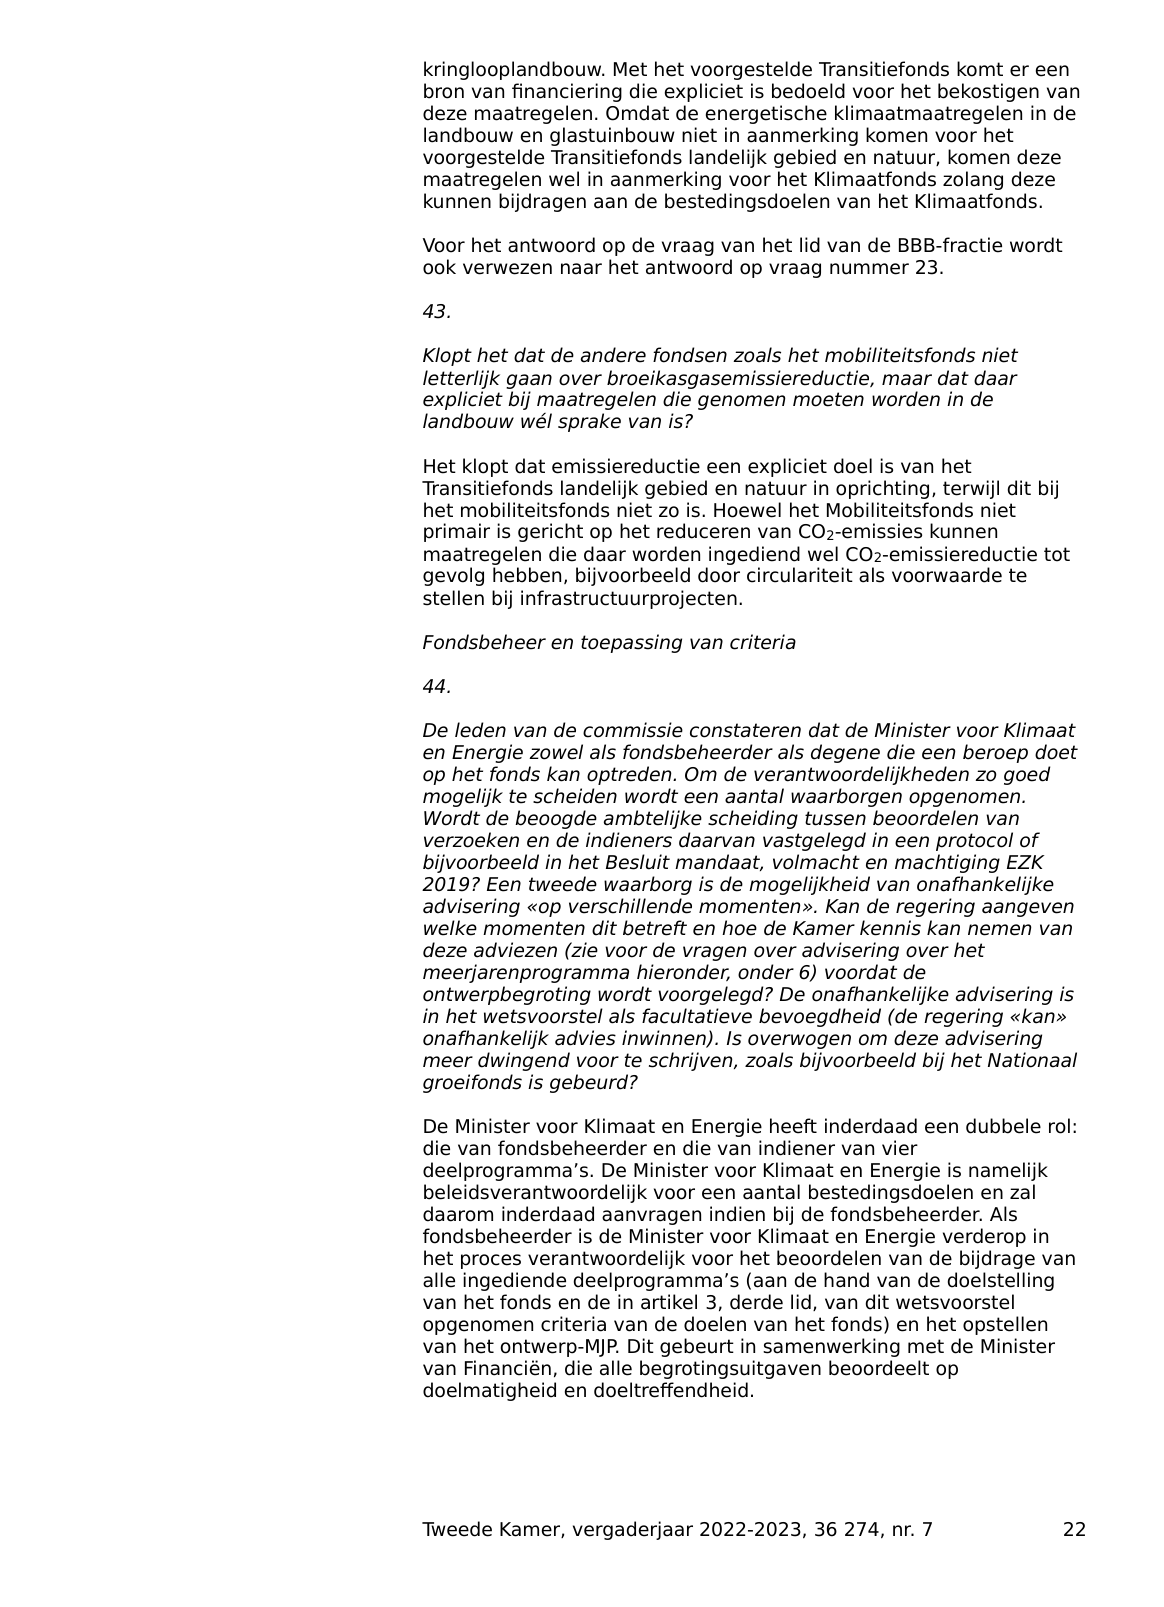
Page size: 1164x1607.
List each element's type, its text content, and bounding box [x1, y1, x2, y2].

text Voor het antwoord op de vraag van het lid van de BBB-fractie wordt ook verwezen naar het antwoord op vraag nummer 23. [422, 235, 1087, 279]
text kringlooplandbouw. Met het voorgestelde Transitiefonds komt er een bron van financiering die expliciet is bedoeld voor het bekostigen van deze maatregelen. Omdat de energetische klimaatmaatregelen in de landbouw en glastuinbouw niet in aanmerking komen voor het voorgestelde Transitiefonds landelijk gebied en natuur, komen deze maatregelen wel in aanmerking voor het Klimaatfonds zolang deze kunnen bijdragen aan de bestedingsdoelen van het Klimaatfonds. [422, 59, 1087, 213]
text De Minister voor Klimaat en Energie heeft inderdaad een dubbele rol: die van fondsbeheerder en die van indiener van vier deelprogramma’s. De Minister voor Klimaat en Energie is namelijk beleidsverantwoordelijk voor een aantal bestedingsdoelen en zal daarom inderdaad aanvragen indien bij de fondsbeheerder. Als fondsbeheerder is de Minister voor Klimaat en Energie verderop in het proces verantwoordelijk voor het beoordelen van de bijdrage van alle ingediende deelprogramma’s (aan de hand van de doelstelling van het fonds en de in artikel 3, derde lid, van dit wetsvoorstel opgenomen criteria van de doelen van het fonds) en het opstellen van het ontwerp-MJP. Dit gebeurt in samenwerking met de Minister van Financiën, die alle begrotingsuitgaven beoordeelt op doelmatigheid en doeltreffendheid. [422, 1116, 1087, 1401]
subtitle Fondsbeheer en toepassing van criteria [422, 632, 1087, 653]
subtitle 43. [422, 301, 1087, 323]
text Het klopt dat emissiereductie een expliciet doel is van het Transitiefonds landelijk gebied en natuur in oprichting, terwijl dit bij het mobiliteitsfonds niet zo is. Hoewel het Mobiliteitsfonds niet primair is gericht op het reduceren van CO2-emissies kunnen maatregelen die daar worden ingediend wel CO2-emissiereductie tot gevolg hebben, bijvoorbeeld door circulariteit als voorwaarde te stellen bij infrastructuurprojecten. [422, 456, 1087, 609]
subtitle 44. [422, 676, 1087, 698]
text De leden van de commissie constateren dat de Minister voor Klimaat en Energie zowel als fondsbeheerder als degene die een beroep doet op het fonds kan optreden. Om de verantwoordelijkheden zo goed mogelijk te scheiden wordt een aantal waarborgen opgenomen. Wordt de beoogde ambtelijke scheiding tussen beoordelen van verzoeken en de indieners daarvan vastgelegd in een protocol of bijvoorbeeld in het Besluit mandaat, volmacht en machtiging EZK 2019? Een tweede waarborg is de mogelijkheid van onafhankelijke advisering «op verschillende momenten». Kan de regering aangeven welke momenten dit betreft en hoe de Kamer kennis kan nemen van deze adviezen (zie voor de vragen over advisering over het meerjarenprogramma hieronder, onder 6) voordat de ontwerpbegroting wordt voorgelegd? De onafhankelijke advisering is in het wetsvoorstel als facultatieve bevoegdheid (de regering «kan» onafhankelijk advies inwinnen). Is overwogen om deze advisering meer dwingend voor te schrijven, zoals bijvoorbeeld bij het Nationaal groeifonds is gebeurd? [422, 720, 1087, 1093]
text Klopt het dat de andere fondsen zoals het mobiliteitsfonds niet letterlijk gaan over broeikasgasemissiereductie, maar dat daar expliciet bij maatregelen die genomen moeten worden in de landbouw wél sprake van is? [422, 345, 1087, 433]
